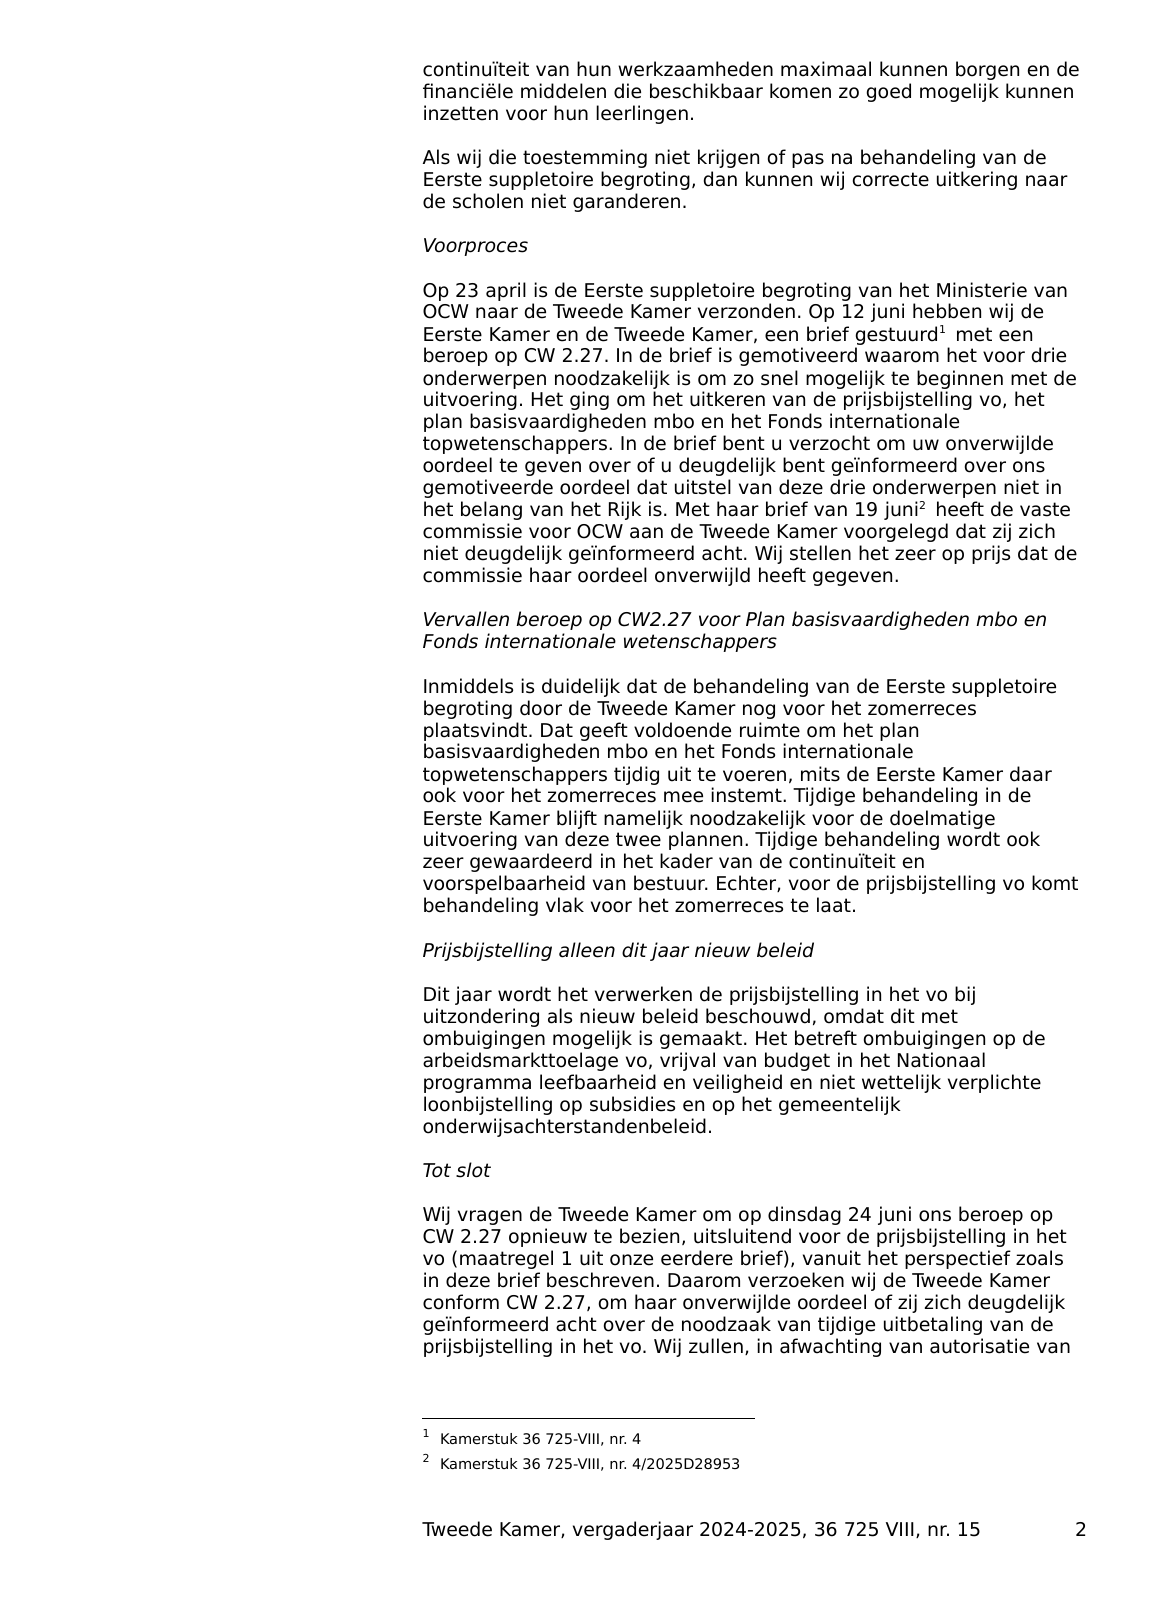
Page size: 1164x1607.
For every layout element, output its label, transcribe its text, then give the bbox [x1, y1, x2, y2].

subtitle Tot slot [422, 1160, 1087, 1182]
text Kamerstuk 36 725-VIII, nr. 4 [422, 1427, 1087, 1449]
text Dit jaar wordt het verwerken de prijsbijstelling in het vo bij uitzondering als nieuw beleid beschouwd, omdat dit met ombuigingen mogelijk is gemaakt. Het betreft ombuigingen op de arbeidsmarkttoelage vo, vrijval van budget in het Nationaal programma leefbaarheid en veiligheid en niet wettelijk verplichte loonbijstelling op subsidies en op het gemeentelijk onderwijsachterstandenbeleid. [422, 984, 1087, 1137]
text Als wij die toestemming niet krijgen of pas na behandeling van de Eerste suppletoire begroting, dan kunnen wij correcte uitkering naar de scholen niet garanderen. [422, 147, 1087, 213]
subtitle Voorproces [422, 235, 1087, 257]
subtitle Vervallen beroep op CW2.27 voor Plan basisvaardigheden mbo en Fonds internationale wetenschappers [422, 609, 1087, 653]
text Op 23 april is de Eerste suppletoire begroting van het Ministerie van OCW naar de Tweede Kamer verzonden. Op 12 juni hebben wij de Eerste Kamer en de Tweede Kamer, een brief gestuurd met een beroep op CW 2.27. In de brief is gemotiveerd waarom het voor drie onderwerpen noodzakelijk is om zo snel mogelijk te beginnen met de uitvoering. Het ging om het uitkeren van de prijsbijstelling vo, het plan basisvaardigheden mbo en het Fonds internationale topwetenschappers. In de brief bent u verzocht om uw onverwijlde oordeel te geven over of u deugdelijk bent geïnformeerd over ons gemotiveerde oordeel dat uitstel van deze drie onderwerpen niet in het belang van het Rijk is. Met haar brief van 19 juni heeft de vaste commissie voor OCW aan de Tweede Kamer voorgelegd dat zij zich niet deugdelijk geïnformeerd acht. Wij stellen het zeer op prijs dat de commissie haar oordeel onverwijld heeft gegeven. [422, 279, 1087, 587]
text Inmiddels is duidelijk dat de behandeling van de Eerste suppletoire begroting door de Tweede Kamer nog voor het zomerreces plaatsvindt. Dat geeft voldoende ruimte om het plan basisvaardigheden mbo en het Fonds internationale topwetenschappers tijdig uit te voeren, mits de Eerste Kamer daar ook voor het zomerreces mee instemt. Tijdige behandeling in de Eerste Kamer blijft namelijk noodzakelijk voor de doelmatige uitvoering van deze twee plannen. Tijdige behandeling wordt ook zeer gewaardeerd in het kader van de continuïteit en voorspelbaarheid van bestuur. Echter, voor de prijsbijstelling vo komt behandeling vlak voor het zomerreces te laat. [422, 676, 1087, 917]
text continuïteit van hun werkzaamheden maximaal kunnen borgen en de financiële middelen die beschikbaar komen zo goed mogelijk kunnen inzetten voor hun leerlingen. [422, 59, 1087, 125]
text Kamerstuk 36 725-VIII, nr. 4/2025D28953 [422, 1452, 1087, 1474]
text Wij vragen de Tweede Kamer om op dinsdag 24 juni ons beroep op CW 2.27 opnieuw te bezien, uitsluitend voor de prijsbijstelling in het vo (maatregel 1 uit onze eerdere brief), vanuit het perspectief zoals in deze brief beschreven. Daarom verzoeken wij de Tweede Kamer conform CW 2.27, om haar onverwijlde oordeel of zij zich deugdelijk geïnformeerd acht over de noodzaak van tijdige uitbetaling van de prijsbijstelling in het vo. Wij zullen, in afwachting van autorisatie van [422, 1204, 1087, 1358]
subtitle Prijsbijstelling alleen dit jaar nieuw beleid [422, 939, 1087, 961]
